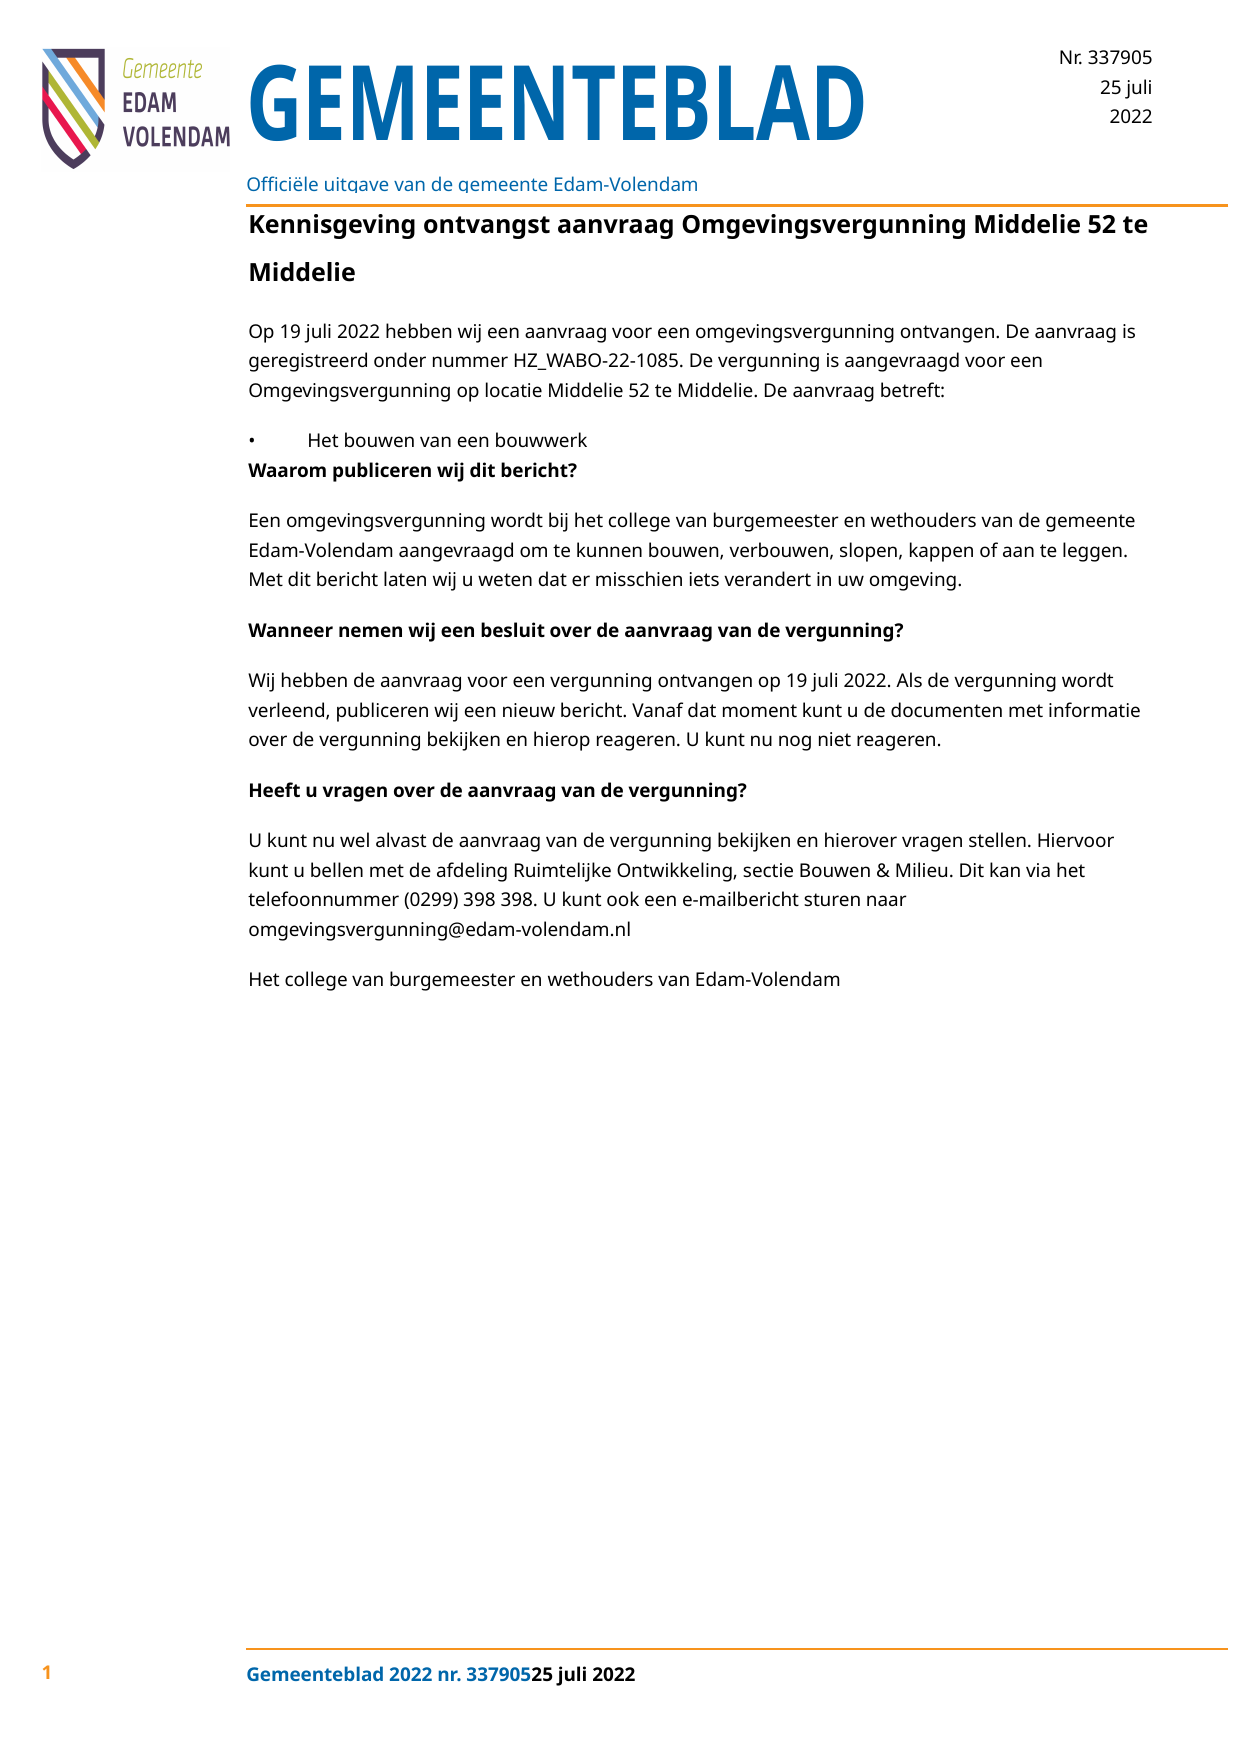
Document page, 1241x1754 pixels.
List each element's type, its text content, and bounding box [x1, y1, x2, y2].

text Op 19 juli 2022 hebben wij een aanvraag voor een omgevingsvergunning ontvangen. De aanvraag is geregistreerd onder nummer HZ_WABO-22-1085. De vergunning is aangevraagd voor een Omgevingsvergunning op locatie Middelie 52 te Middelie. De aanvraag betreft: [248, 318, 1152, 403]
picture [41, 47, 231, 172]
text Het college van burgemeester en wethouders van Edam-Volendam [248, 967, 1152, 992]
list Het bouwen van een bouwwerk [248, 427, 1152, 453]
text Waarom publiceren wij dit bericht? [248, 457, 1152, 483]
text U kunt nu wel alvast de aanvraag van de vergunning bekijken en hierover vragen stellen. Hiervoor kunt u bellen met de afdeling Ruimtelijke Ontwikkeling, sectie Bouwen & Milieu. Dit kan via het telefoonnummer (0299) 398 398. U kunt ook een e-mailbericht sturen naar omgevingsvergunning@edam-volendam.nl [248, 827, 1152, 942]
text Een omgevingsvergunning wordt bij het college van burgemeester en wethouders van de gemeente Edam-Volendam aangevraagd om te kunnen bouwen, verbouwen, slopen, kappen of aan te leggen. Met dit bericht laten wij u weten dat er misschien iets verandert in uw omgeving. [248, 507, 1152, 592]
text Wij hebben de aanvraag voor een vergunning ontvangen op 19 juli 2022. Als de vergunning wordt verleend, publiceren wij een nieuw bericht. Vanaf dat moment kunt u de documenten met informatie over de vergunning bekijken en hierop reageren. U kunt nu nog niet reageren. [248, 667, 1152, 752]
text Wanneer nemen wij een besluit over de aanvraag van de vergunning? [248, 617, 1152, 643]
text Kennisgeving ontvangst aanvraag Omgevingsvergunning Middelie 52 te Middelie [248, 207, 1152, 288]
text Heeft u vragen over de aanvraag van de vergunning? [248, 777, 1152, 803]
